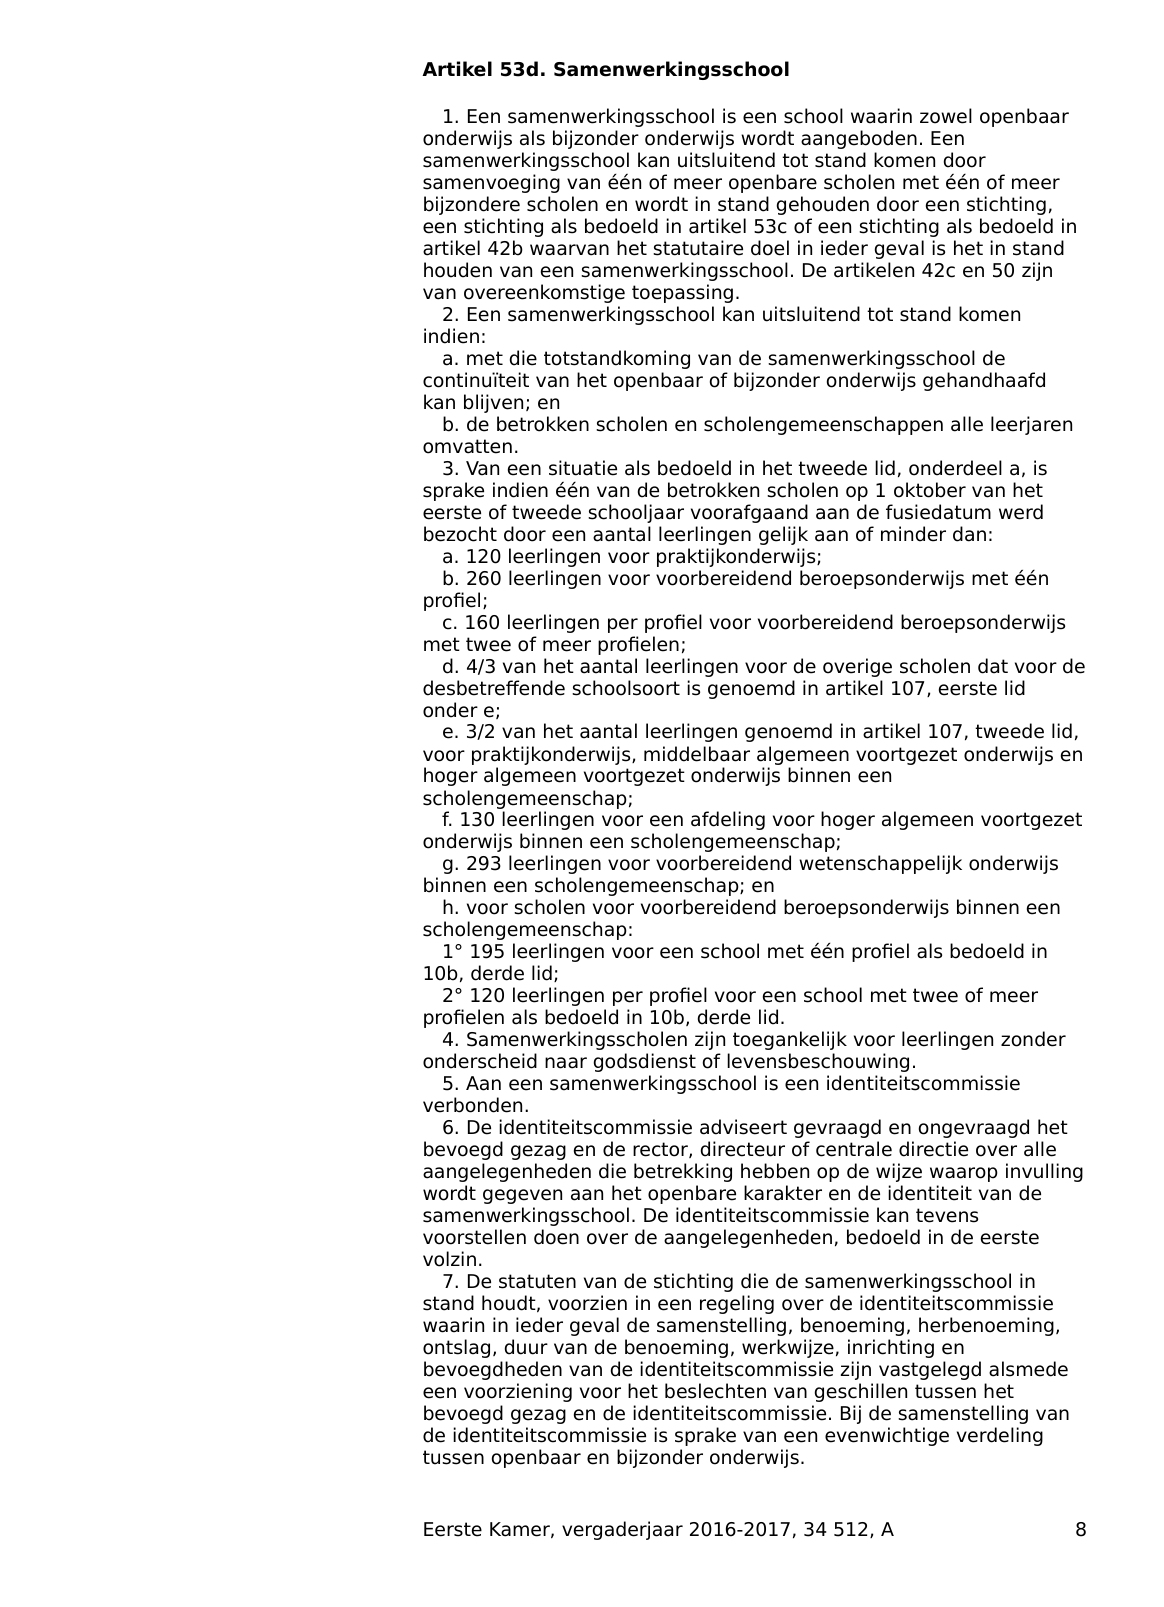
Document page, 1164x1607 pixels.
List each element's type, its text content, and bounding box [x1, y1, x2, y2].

text 2° 120 leerlingen per profiel voor een school met twee of meer profielen als bedoeld in 10b, derde lid. [422, 985, 1087, 1029]
text 7. De statuten van de stichting die de samenwerkingsschool in stand houdt, voorzien in een regeling over de identiteitscommissie waarin in ieder geval de samenstelling, benoeming, herbenoeming, ontslag, duur van de benoeming, werkwijze, inrichting en bevoegdheden van de identiteitscommissie zijn vastgelegd alsmede een voorziening voor het beslechten van geschillen tussen het bevoegd gezag en de identiteitscommissie. Bij de samenstelling van de identiteitscommissie is sprake van een evenwichtige verdeling tussen openbaar en bijzonder onderwijs. [422, 1271, 1087, 1469]
text 5. Aan een samenwerkingsschool is een identiteitscommissie verbonden. [422, 1073, 1087, 1117]
text c. 160 leerlingen per profiel voor voorbereidend beroepsonderwijs met twee of meer profielen; [422, 612, 1087, 656]
text b. 260 leerlingen voor voorbereidend beroepsonderwijs met één profiel; [422, 568, 1087, 612]
text g. 293 leerlingen voor voorbereidend wetenschappelijk onderwijs binnen een scholengemeenschap; en [422, 853, 1087, 897]
text 1° 195 leerlingen voor een school met één profiel als bedoeld in 10b, derde lid; [422, 941, 1087, 985]
text a. met die totstandkoming van de samenwerkingsschool de continuïteit van het openbaar of bijzonder onderwijs gehandhaafd kan blijven; en [422, 348, 1087, 414]
text 1. Een samenwerkingsschool is een school waarin zowel openbaar onderwijs als bijzonder onderwijs wordt aangeboden. Een samenwerkingsschool kan uitsluitend tot stand komen door samenvoeging van één of meer openbare scholen met één of meer bijzondere scholen en wordt in stand gehouden door een stichting, een stichting als bedoeld in artikel 53c of een stichting als bedoeld in artikel 42b waarvan het statutaire doel in ieder geval is het in stand houden van een samenwerkingsschool. De artikelen 42c en 50 zijn van overeenkomstige toepassing. [422, 106, 1087, 304]
text d. 4/3 van het aantal leerlingen voor de overige scholen dat voor de desbetreffende schoolsoort is genoemd in artikel 107, eerste lid onder e; [422, 656, 1087, 721]
text f. 130 leerlingen voor een afdeling voor hoger algemeen voortgezet onderwijs binnen een scholengemeenschap; [422, 809, 1087, 853]
text h. voor scholen voor voorbereidend beroepsonderwijs binnen een scholengemeenschap: [422, 897, 1087, 941]
subtitle Artikel 53d. Samenwerkingsschool [422, 59, 1087, 81]
text 2. Een samenwerkingsschool kan uitsluitend tot stand komen indien: [422, 304, 1087, 348]
text 6. De identiteitscommissie adviseert gevraagd en ongevraagd het bevoegd gezag en de rector, directeur of centrale directie over alle aangelegenheden die betrekking hebben op de wijze waarop invulling wordt gegeven aan het openbare karakter en de identiteit van de samenwerkingsschool. De identiteitscommissie kan tevens voorstellen doen over de aangelegenheden, bedoeld in de eerste volzin. [422, 1117, 1087, 1271]
text e. 3/2 van het aantal leerlingen genoemd in artikel 107, tweede lid, voor praktijkonderwijs, middelbaar algemeen voortgezet onderwijs en hoger algemeen voortgezet onderwijs binnen een scholengemeenschap; [422, 721, 1087, 809]
text 3. Van een situatie als bedoeld in het tweede lid, onderdeel a, is sprake indien één van de betrokken scholen op 1 oktober van het eerste of tweede schooljaar voorafgaand aan de fusiedatum werd bezocht door een aantal leerlingen gelijk aan of minder dan: [422, 458, 1087, 546]
text a. 120 leerlingen voor praktijkonderwijs; [422, 546, 1087, 568]
text b. de betrokken scholen en scholengemeenschappen alle leerjaren omvatten. [422, 414, 1087, 458]
text 4. Samenwerkingsscholen zijn toegankelijk voor leerlingen zonder onderscheid naar godsdienst of levensbeschouwing. [422, 1029, 1087, 1073]
